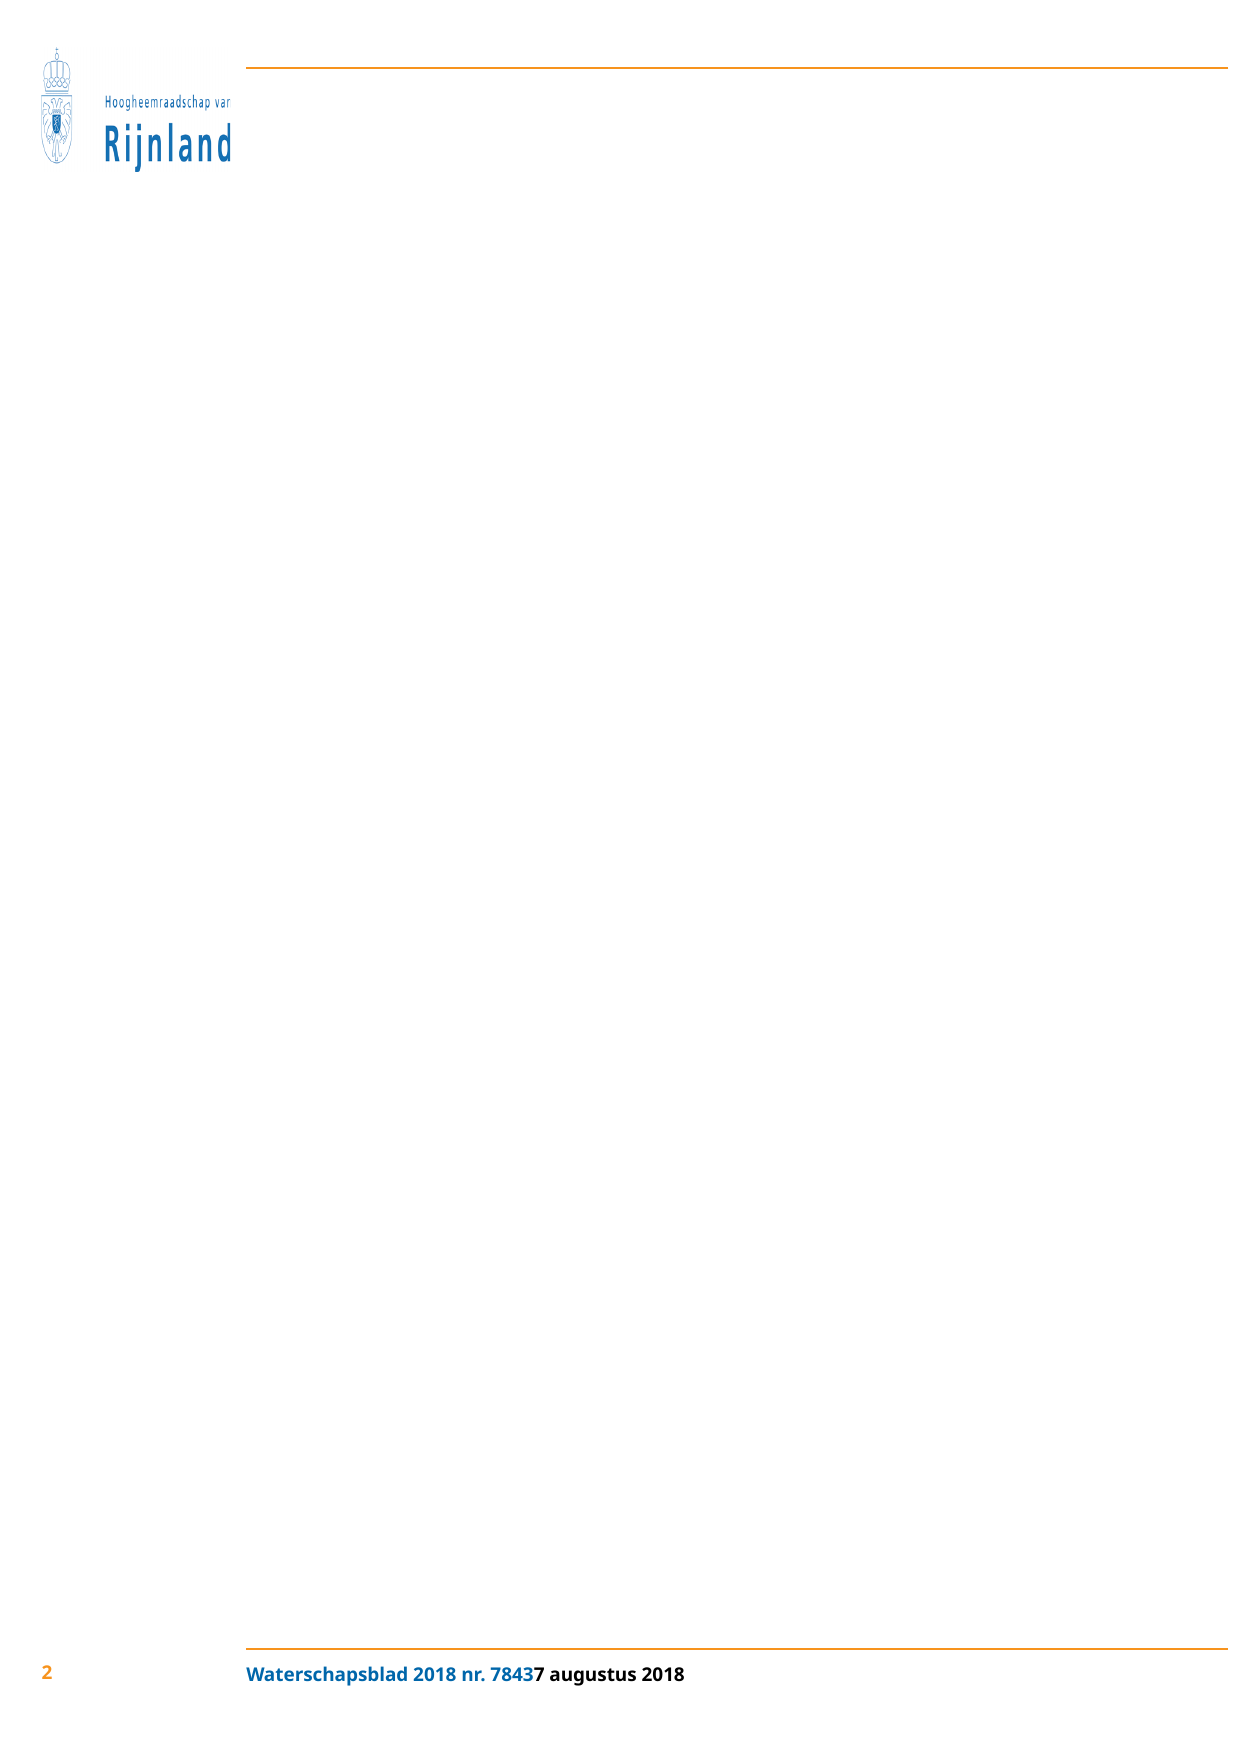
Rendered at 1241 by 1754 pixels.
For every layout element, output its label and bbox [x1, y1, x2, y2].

picture [41, 47, 231, 172]
